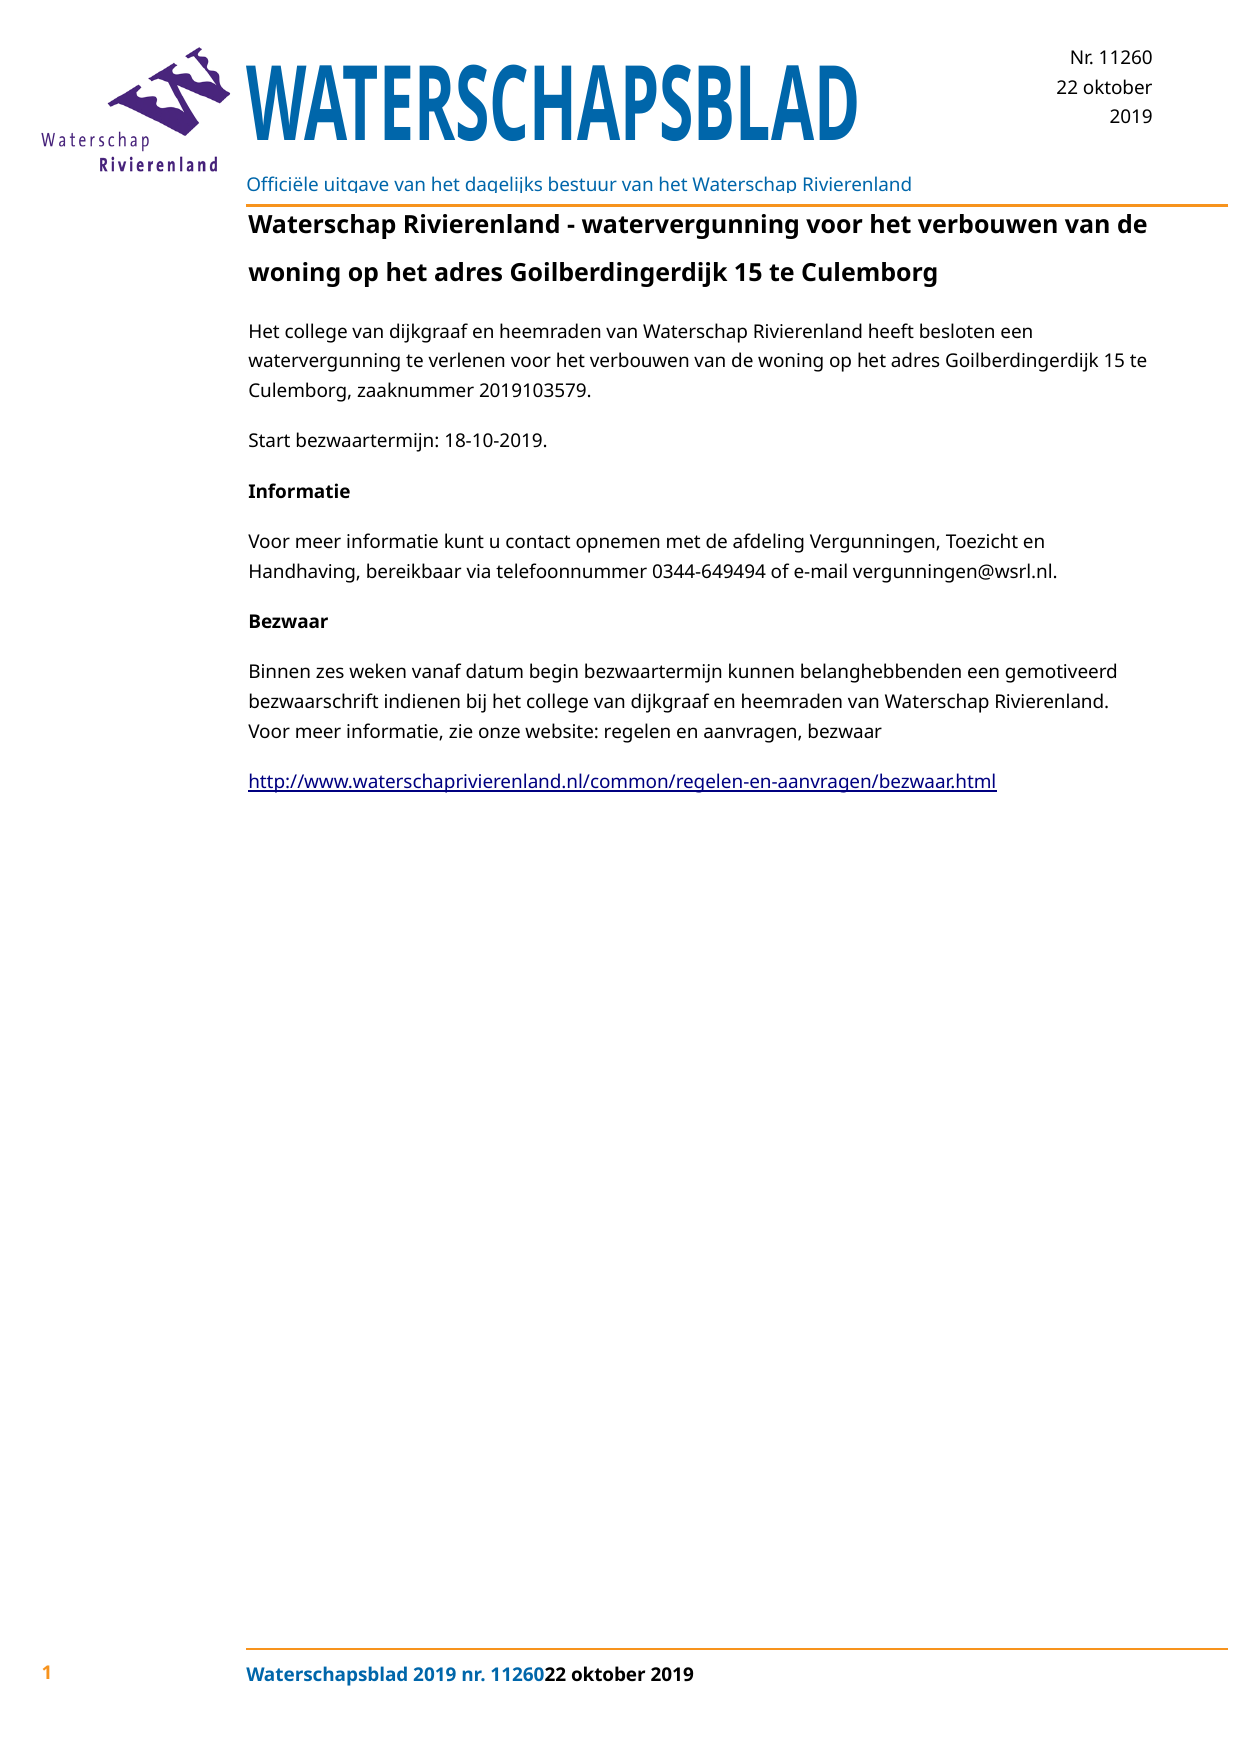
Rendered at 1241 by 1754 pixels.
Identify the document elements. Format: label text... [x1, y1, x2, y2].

text Voor meer informatie kunt u contact opnemen met de afdeling Vergunningen, Toezicht en Handhaving, bereikbaar via telefoonnummer 0344-649494 of e-mail vergunningen@wsrl.nl. [248, 528, 1152, 584]
text Start bezwaartermijn: 18-10-2019. [248, 427, 1152, 453]
text Bezwaar [248, 608, 1152, 634]
text http://www.waterschaprivierenland.nl/common/regelen-en-aanvragen/bezwaar.html [248, 768, 1152, 794]
picture [41, 47, 231, 172]
text Binnen zes weken vanaf datum begin bezwaartermijn kunnen belanghebbenden een gemotiveerd bezwaarschrift indienen bij het college van dijkgraaf en heemraden van Waterschap Rivierenland. Voor meer informatie, zie onze website: regelen en aanvragen, bezwaar [248, 659, 1152, 744]
text Waterschap Rivierenland - watervergunning voor het verbouwen van de woning op het adres Goilberdingerdijk 15 te Culemborg [248, 207, 1152, 288]
text Informatie [248, 478, 1152, 504]
text Het college van dijkgraaf en heemraden van Waterschap Rivierenland heeft besloten een watervergunning te verlenen voor het verbouwen van de woning op het adres Goilberdingerdijk 15 te Culemborg, zaaknummer 2019103579. [248, 318, 1152, 403]
